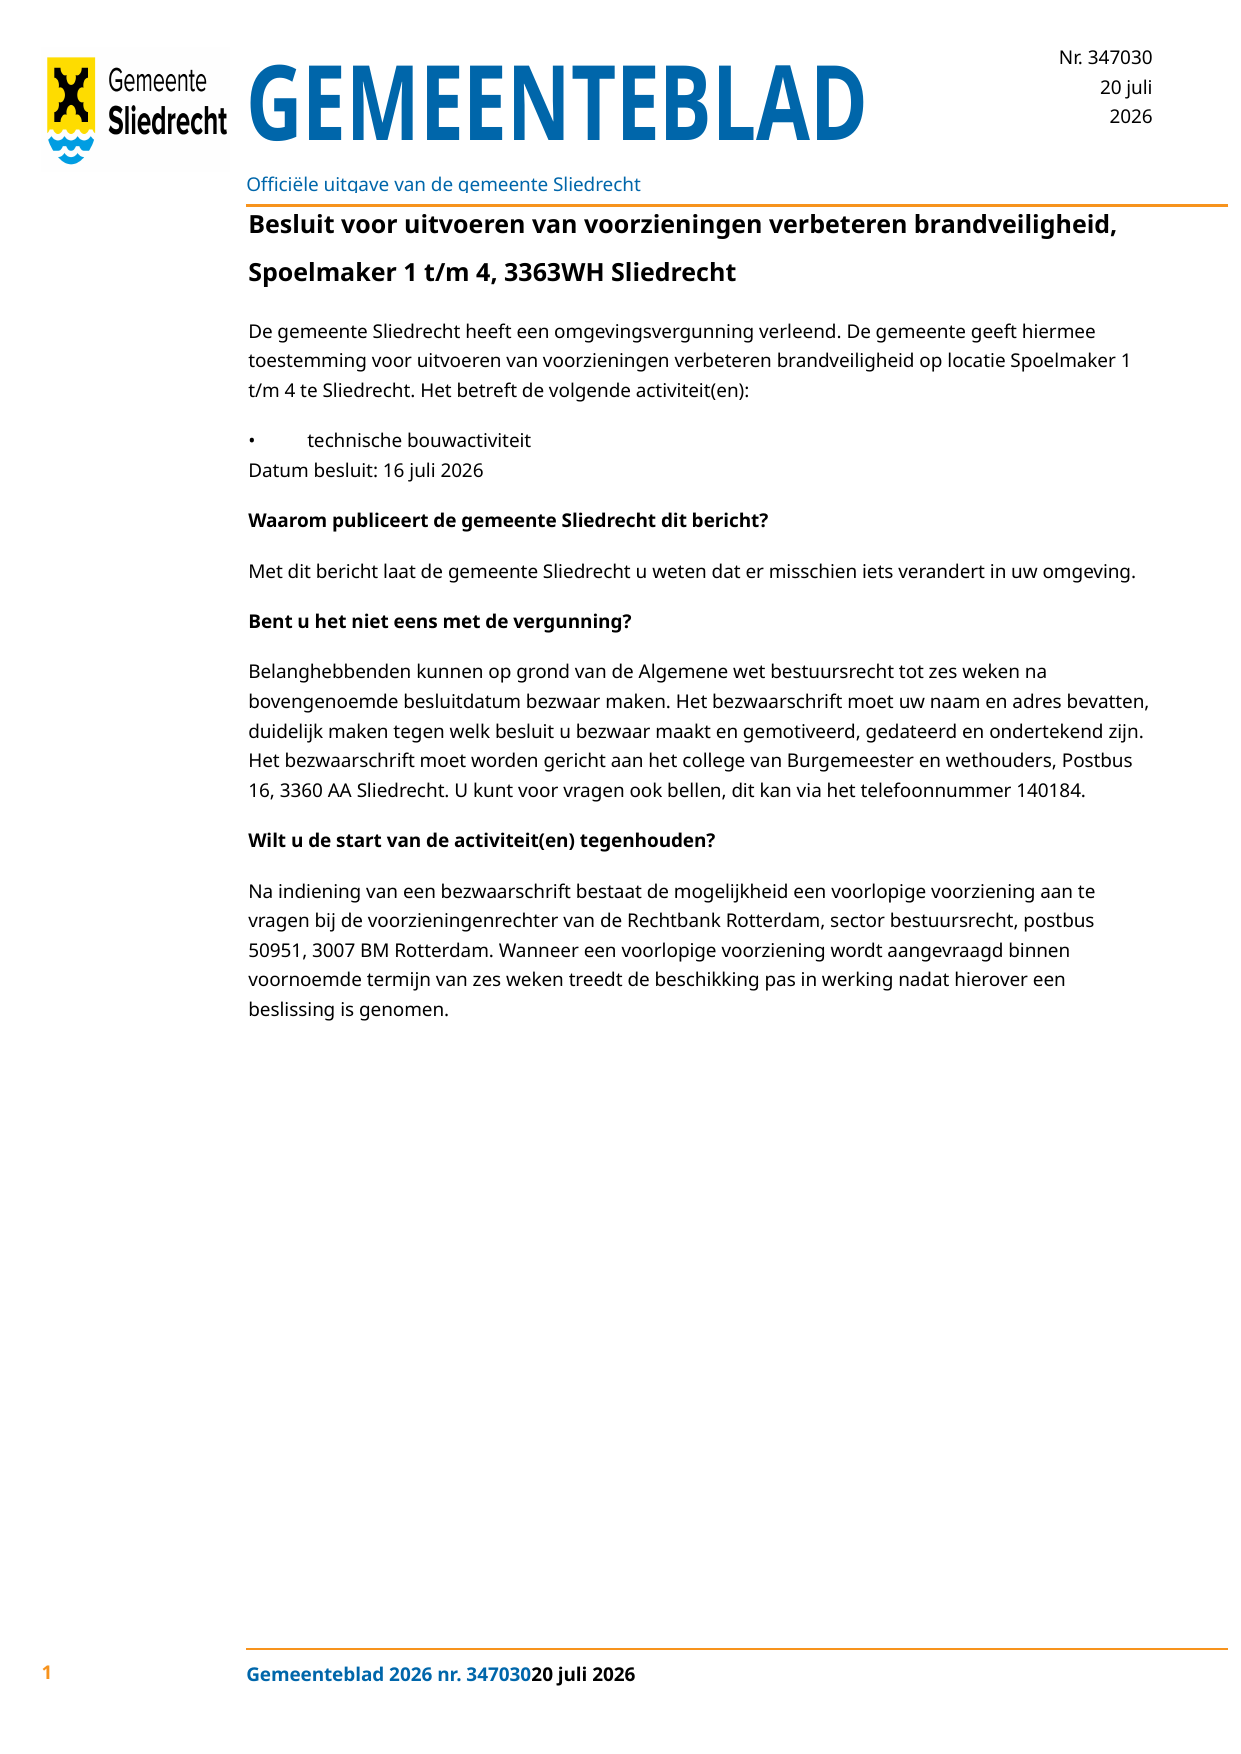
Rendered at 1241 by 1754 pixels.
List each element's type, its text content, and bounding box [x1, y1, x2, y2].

text Datum besluit: 16 juli 2026 [248, 457, 1152, 483]
text Wilt u de start van de activiteit(en) tegenhouden? [248, 827, 1152, 853]
text De gemeente Sliedrecht heeft een omgevingsvergunning verleend. De gemeente geeft hiermee toestemming voor uitvoeren van voorzieningen verbeteren brandveiligheid op locatie Spoelmaker 1 t/m 4 te Sliedrecht. Het betreft de volgende activiteit(en): [248, 318, 1152, 403]
text Besluit voor uitvoeren van voorzieningen verbeteren brandveiligheid, Spoelmaker 1 t/m 4, 3363WH Sliedrecht [248, 207, 1152, 288]
text Met dit bericht laat de gemeente Sliedrecht u weten dat er misschien iets verandert in uw omgeving. [248, 558, 1152, 584]
text Bent u het niet eens met de vergunning? [248, 608, 1152, 634]
text Belanghebbenden kunnen op grond van de Algemene wet bestuursrecht tot zes weken na bovengenoemde besluitdatum bezwaar maken. Het bezwaarschrift moet uw naam en adres bevatten, duidelijk maken tegen welk besluit u bezwaar maakt en gemotiveerd, gedateerd en ondertekend zijn. Het bezwaarschrift moet worden gericht aan het college van Burgemeester en wethouders, Postbus 16, 3360 AA Sliedrecht. U kunt voor vragen ook bellen, dit kan via het telefoonnummer 140184. [248, 659, 1152, 803]
text Waarom publiceert de gemeente Sliedrecht dit bericht? [248, 507, 1152, 533]
text Na indiening van een bezwaarschrift bestaat de mogelijkheid een voorlopige voorziening aan te vragen bij de voorzieningenrechter van de Rechtbank Rotterdam, sector bestuursrecht, postbus 50951, 3007 BM Rotterdam. Wanneer een voorlopige voorziening wordt aangevraagd binnen voornoemde termijn van zes weken treedt de beschikking pas in werking nadat hierover een beslissing is genomen. [248, 878, 1152, 1022]
list technische bouwactiviteit [248, 427, 1152, 453]
picture [41, 47, 231, 172]
